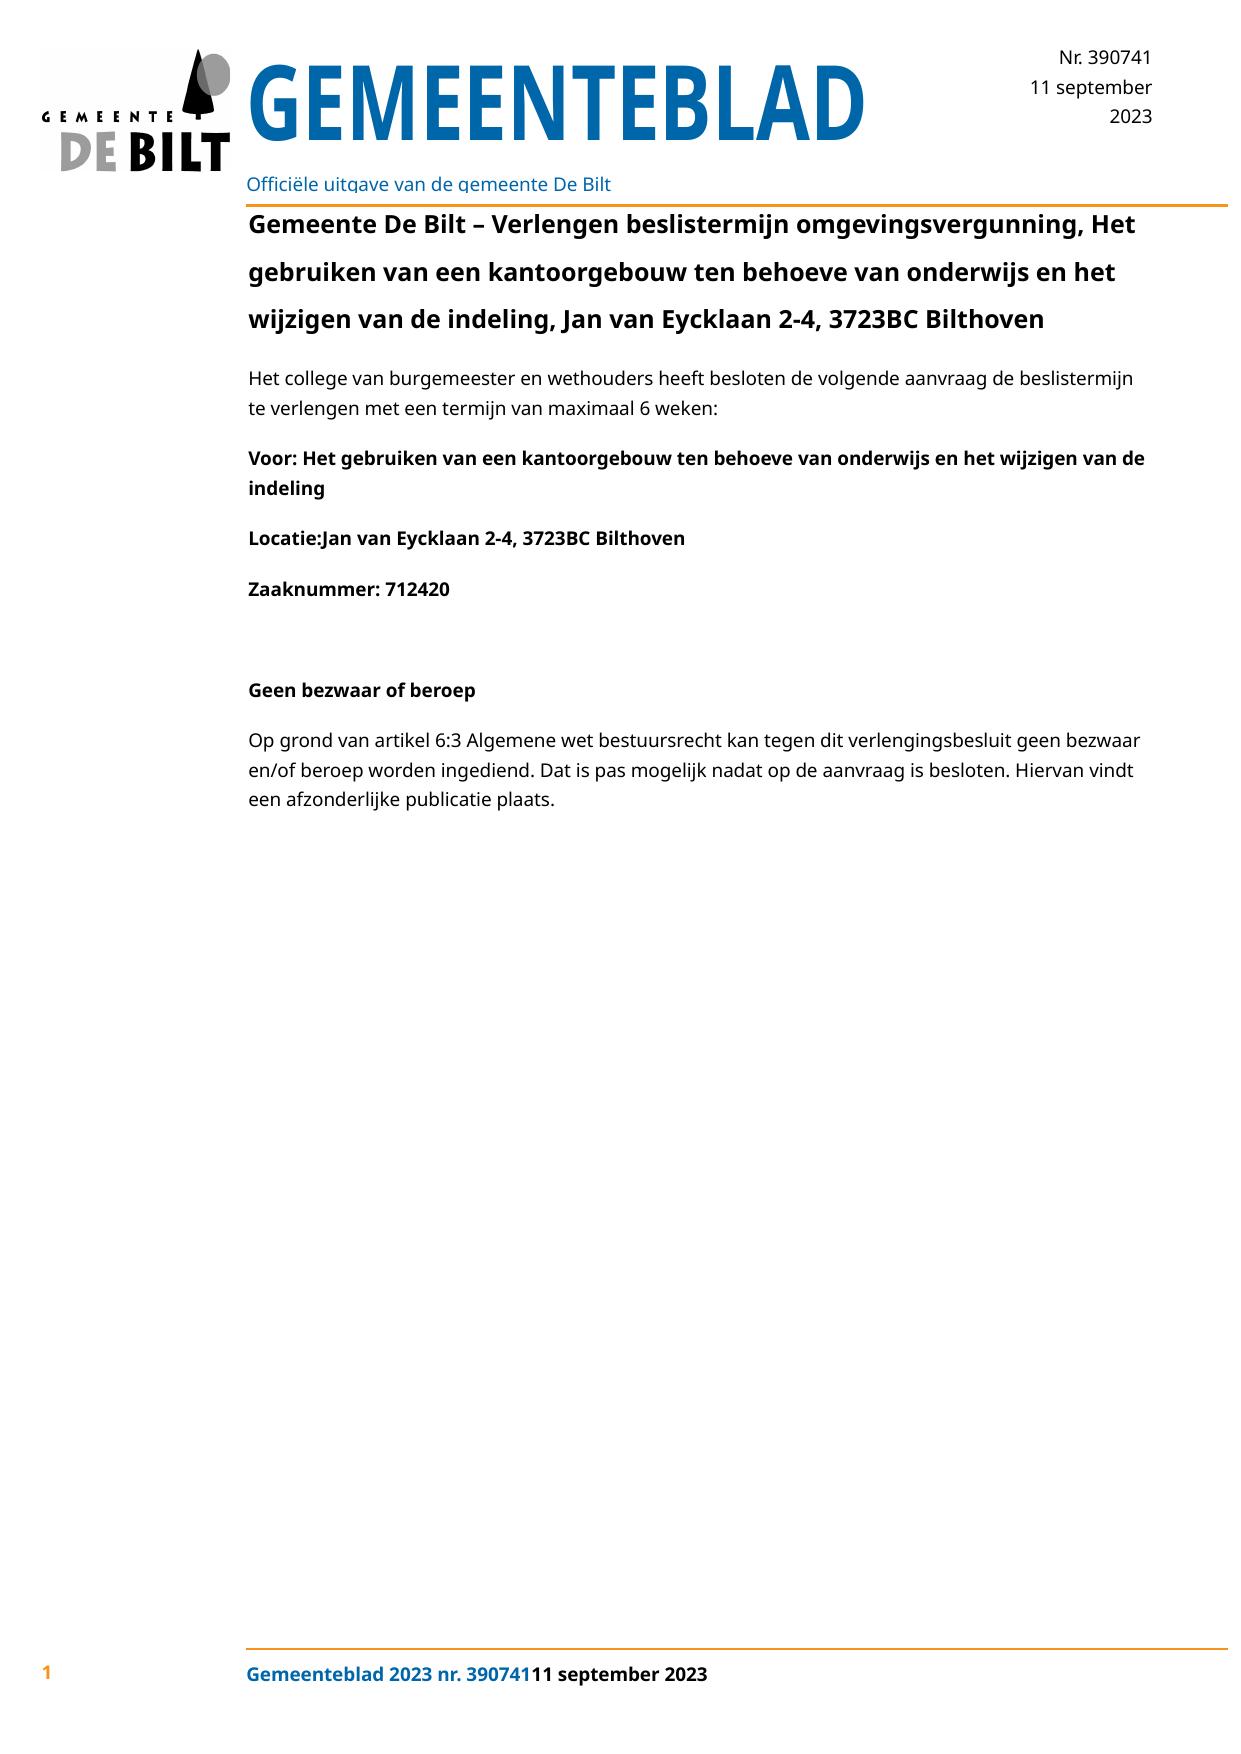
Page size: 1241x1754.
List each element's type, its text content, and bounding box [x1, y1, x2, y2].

text Geen bezwaar of beroep [248, 677, 1152, 702]
text Voor: Het gebruiken van een kantoorgebouw ten behoeve van onderwijs en het wijzigen van de indeling [248, 446, 1152, 501]
text Het college van burgemeester en wethouders heeft besloten de volgende aanvraag de beslistermijn te verlengen met een termijn van maximaal 6 weken: [248, 366, 1152, 421]
text Locatie:Jan van Eycklaan 2-4, 3723BC Bilthoven [248, 526, 1152, 551]
text Zaaknummer: 712420 [248, 576, 1152, 602]
picture [41, 47, 231, 172]
text Op grond van artikel 6:3 Algemene wet bestuursrecht kan tegen dit verlengingsbesluit geen bezwaar en/of beroep worden ingediend. Dat is pas mogelijk nadat op de aanvraag is besloten. Hiervan vindt een afzonderlijke publicatie plaats. [248, 727, 1152, 812]
text Gemeente De Bilt – Verlengen beslistermijn omgevingsvergunning, Het gebruiken van een kantoorgebouw ten behoeve van onderwijs en het wijzigen van de indeling, Jan van Eycklaan 2-4, 3723BC Bilthoven [248, 207, 1152, 336]
